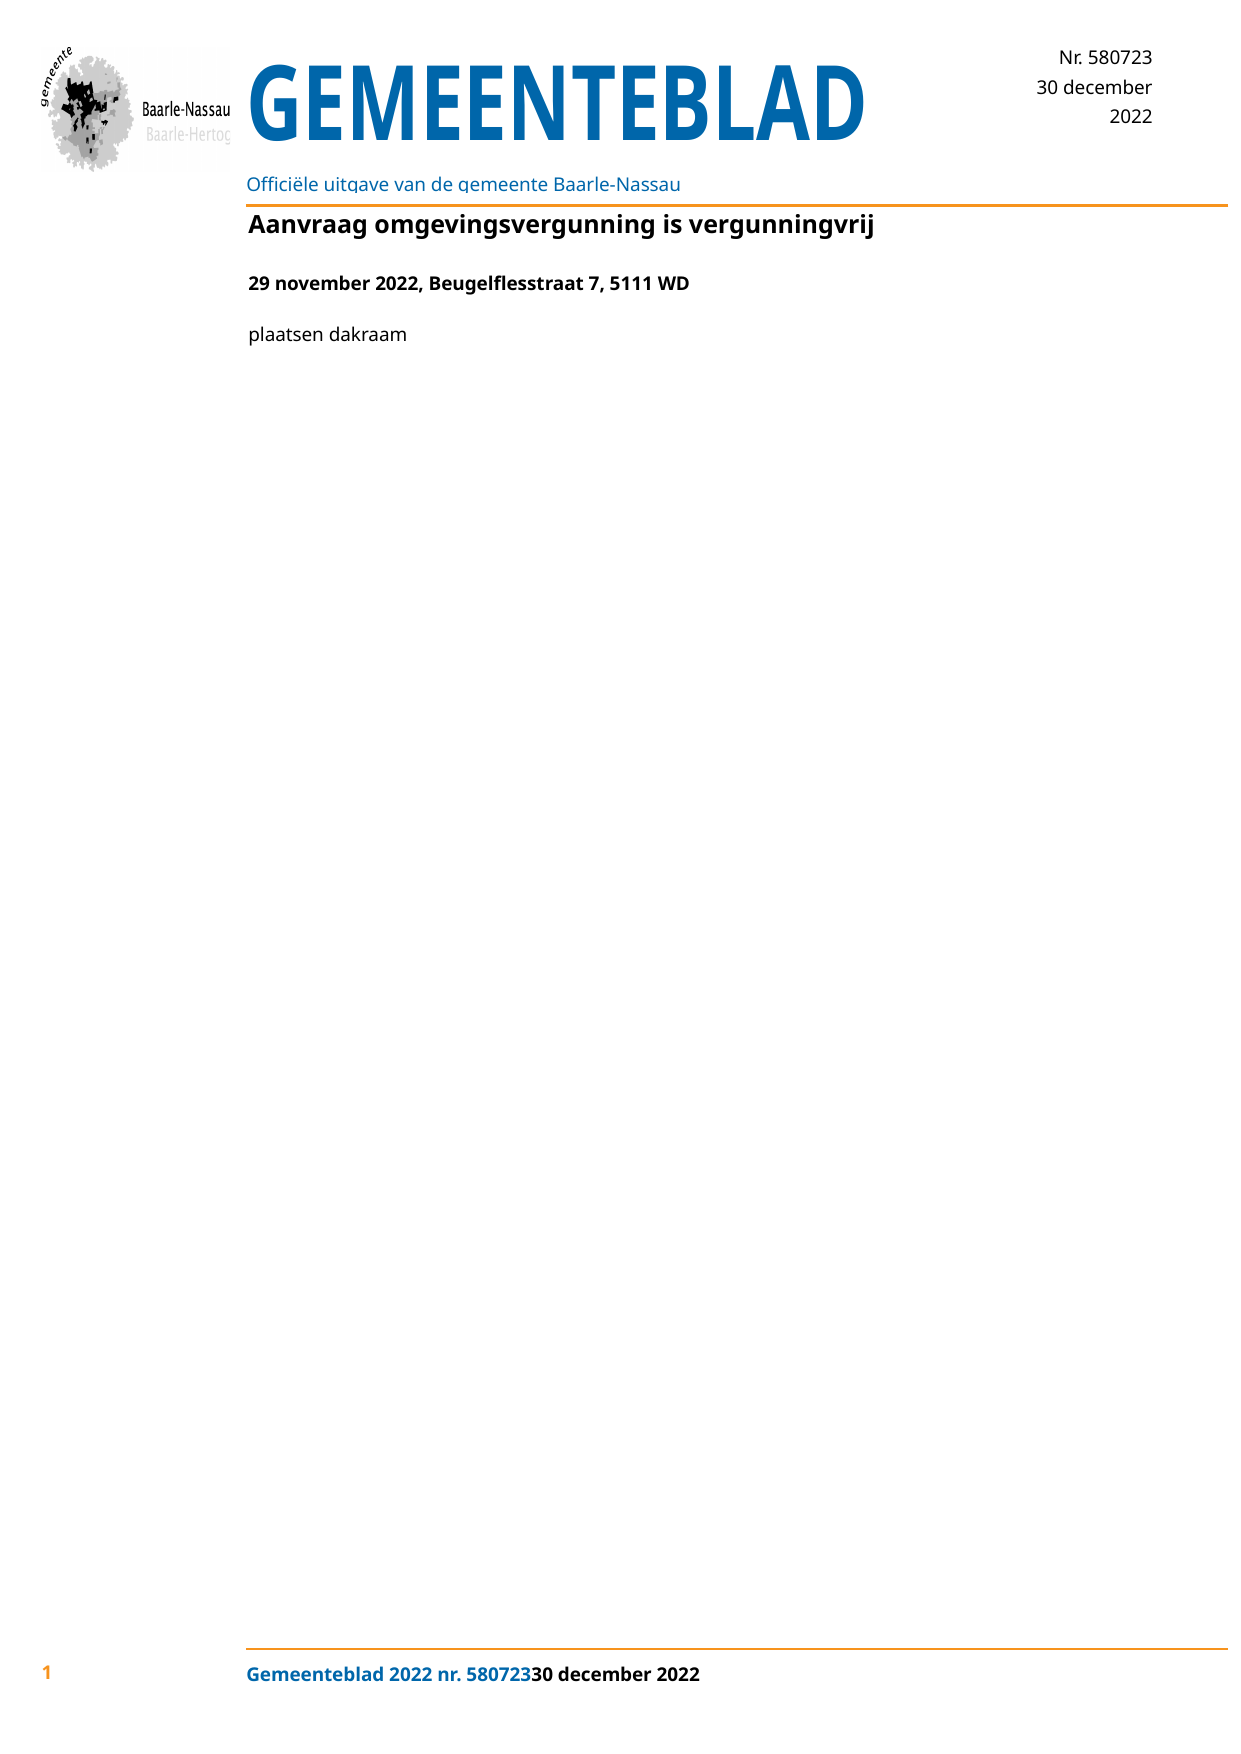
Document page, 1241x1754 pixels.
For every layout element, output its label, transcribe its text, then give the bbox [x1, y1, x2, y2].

text plaatsen dakraam [248, 321, 1152, 346]
text Aanvraag omgevingsvergunning is vergunningvrij [248, 207, 1152, 241]
text 29 november 2022, Beugelflesstraat 7, 5111 WD [248, 270, 1152, 296]
picture [41, 47, 231, 172]
